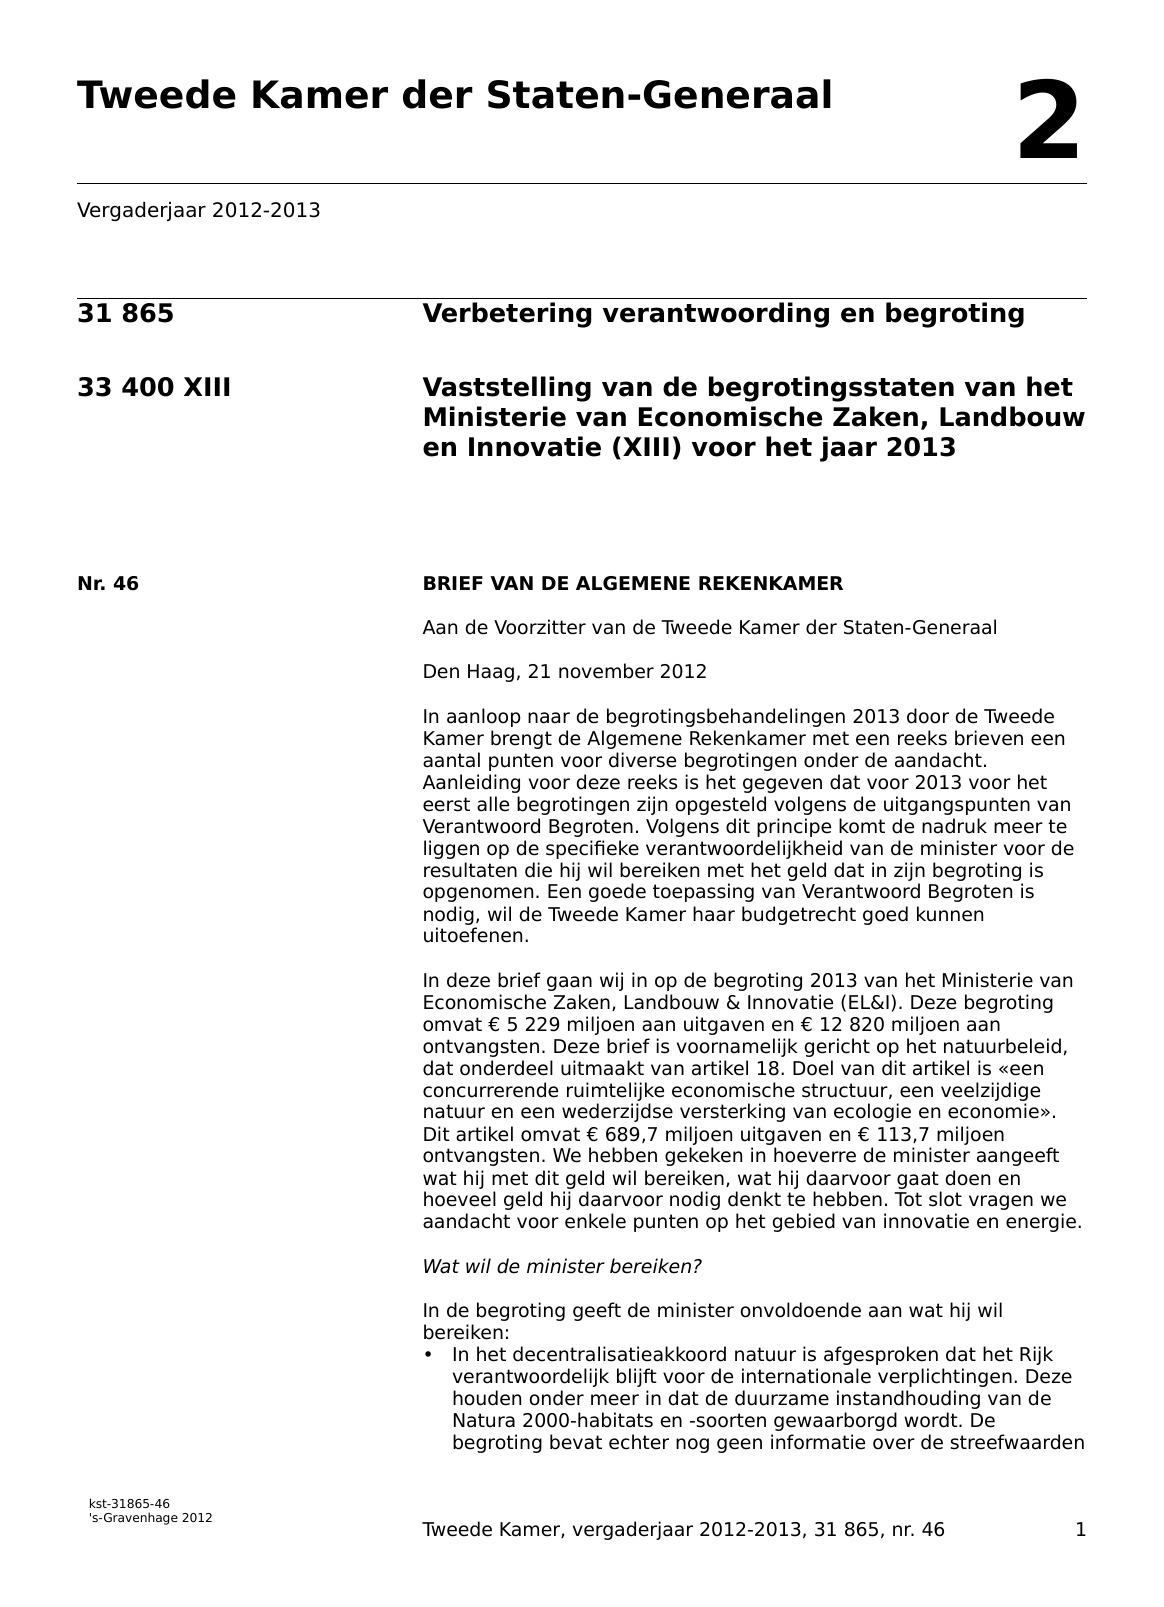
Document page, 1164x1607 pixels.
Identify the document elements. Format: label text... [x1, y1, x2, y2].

subtitle 33 400 XIII Vaststelling van de begrotingsstaten van het Ministerie van Economische Zaken, Landbouw en Innovatie (XIII) voor het jaar 2013 [77, 373, 1087, 462]
text In deze brief gaan wij in op de begroting 2013 van het Ministerie van Economische Zaken, Landbouw & Innovatie (EL&I). Deze begroting omvat € 5 229 miljoen aan uitgaven en € 12 820 miljoen aan ontvangsten. Deze brief is voornamelijk gericht op het natuurbeleid, dat onderdeel uitmaakt van artikel 18. Doel van dit artikel is «een concurrerende ruimtelijke economische structuur, een veelzijdige natuur en een wederzijdse versterking van ecologie en economie». Dit artikel omvat € 689,7 miljoen uitgaven en € 113,7 miljoen ontvangsten. We hebben gekeken in hoeverre de minister aangeeft wat hij met dit geld wil bereiken, wat hij daarvoor gaat doen en hoeveel geld hij daarvoor nodig denkt te hebben. Tot slot vragen we aandacht voor enkele punten op het gebied van innovatie en energie. [422, 969, 1087, 1233]
text In aanloop naar de begrotingsbehandelingen 2013 door de Tweede Kamer brengt de Algemene Rekenkamer met een reeks brieven een aantal punten voor diverse begrotingen onder de aandacht. Aanleiding voor deze reeks is het gegeven dat voor 2013 voor het eerst alle begrotingen zijn opgesteld volgens de uitgangspunten van Verantwoord Begroten. Volgens dit principe komt de nadruk meer te liggen op de specifieke verantwoordelijkheid van de minister voor de resultaten die hij wil bereiken met het geld dat in zijn begroting is opgenomen. Een goede toepassing van Verantwoord Begroten is nodig, wil de Tweede Kamer haar budgetrecht goed kunnen uitoefenen. [422, 706, 1087, 947]
table_header 2 [886, 59, 1087, 183]
subtitle 31 865 Verbetering verantwoording en begroting [77, 299, 1087, 329]
table_header Tweede Kamer der Staten-Generaal [77, 59, 886, 183]
text In de begroting geeft de minister onvoldoende aan wat hij wil bereiken: [422, 1300, 1087, 1344]
text 's-Gravenhage 2012 [88, 1511, 323, 1525]
text Aan de Voorzitter van de Tweede Kamer der Staten-Generaal [422, 617, 1087, 639]
table_cell Vergaderjaar 2012-2013 [77, 184, 1087, 298]
subtitle Wat wil de minister bereiken? [422, 1256, 1087, 1277]
text kst-31865-46 [88, 1497, 323, 1511]
text • In het decentralisatieakkoord natuur is afgesproken dat het Rijk verantwoordelijk blijft voor de internationale verplichtingen. Deze houden onder meer in dat de duurzame instandhouding van de Natura 2000-habitats en -soorten gewaarborgd wordt. De begroting bevat echter nog geen informatie over de streefwaarden [422, 1344, 1087, 1453]
text Den Haag, 21 november 2012 [422, 661, 1087, 683]
subtitle Nr. 46 BRIEF VAN DE ALGEMENE REKENKAMER [77, 573, 1087, 595]
